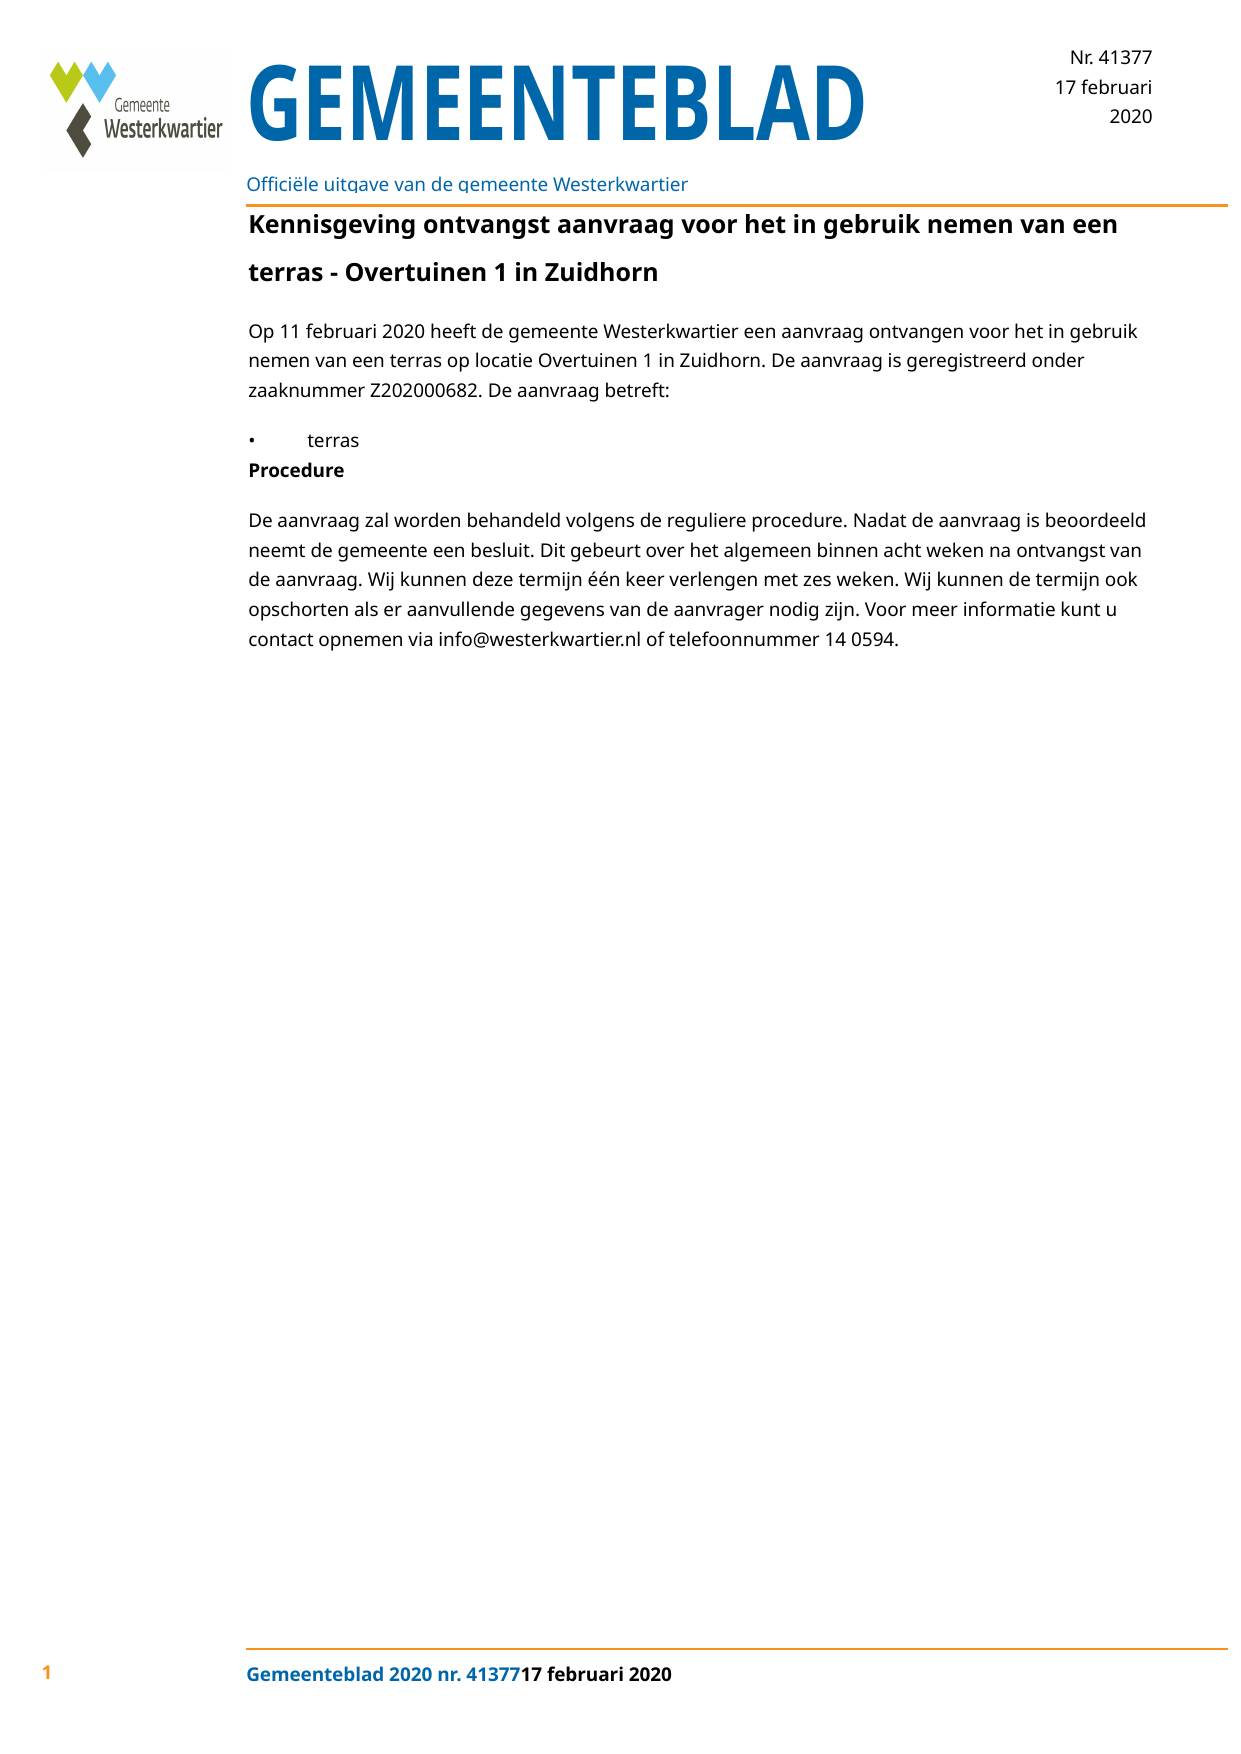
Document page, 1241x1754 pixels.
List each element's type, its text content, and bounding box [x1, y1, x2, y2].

text Kennisgeving ontvangst aanvraag voor het in gebruik nemen van een terras - Overtuinen 1 in Zuidhorn [248, 207, 1152, 288]
text Op 11 februari 2020 heeft de gemeente Westerkwartier een aanvraag ontvangen voor het in gebruik nemen van een terras op locatie Overtuinen 1 in Zuidhorn. De aanvraag is geregistreerd onder zaaknummer Z202000682. De aanvraag betreft: [248, 318, 1152, 403]
text Procedure [248, 457, 1152, 483]
picture [41, 47, 231, 172]
list terras [248, 427, 1152, 453]
text De aanvraag zal worden behandeld volgens de reguliere procedure. Nadat de aanvraag is beoordeeld neemt de gemeente een besluit. Dit gebeurt over het algemeen binnen acht weken na ontvangst van de aanvraag. Wij kunnen deze termijn één keer verlengen met zes weken. Wij kunnen de termijn ook opschorten als er aanvullende gegevens van de aanvrager nodig zijn. Voor meer informatie kunt u contact opnemen via info@westerkwartier.nl of telefoonnummer 14 0594. [248, 507, 1152, 652]
